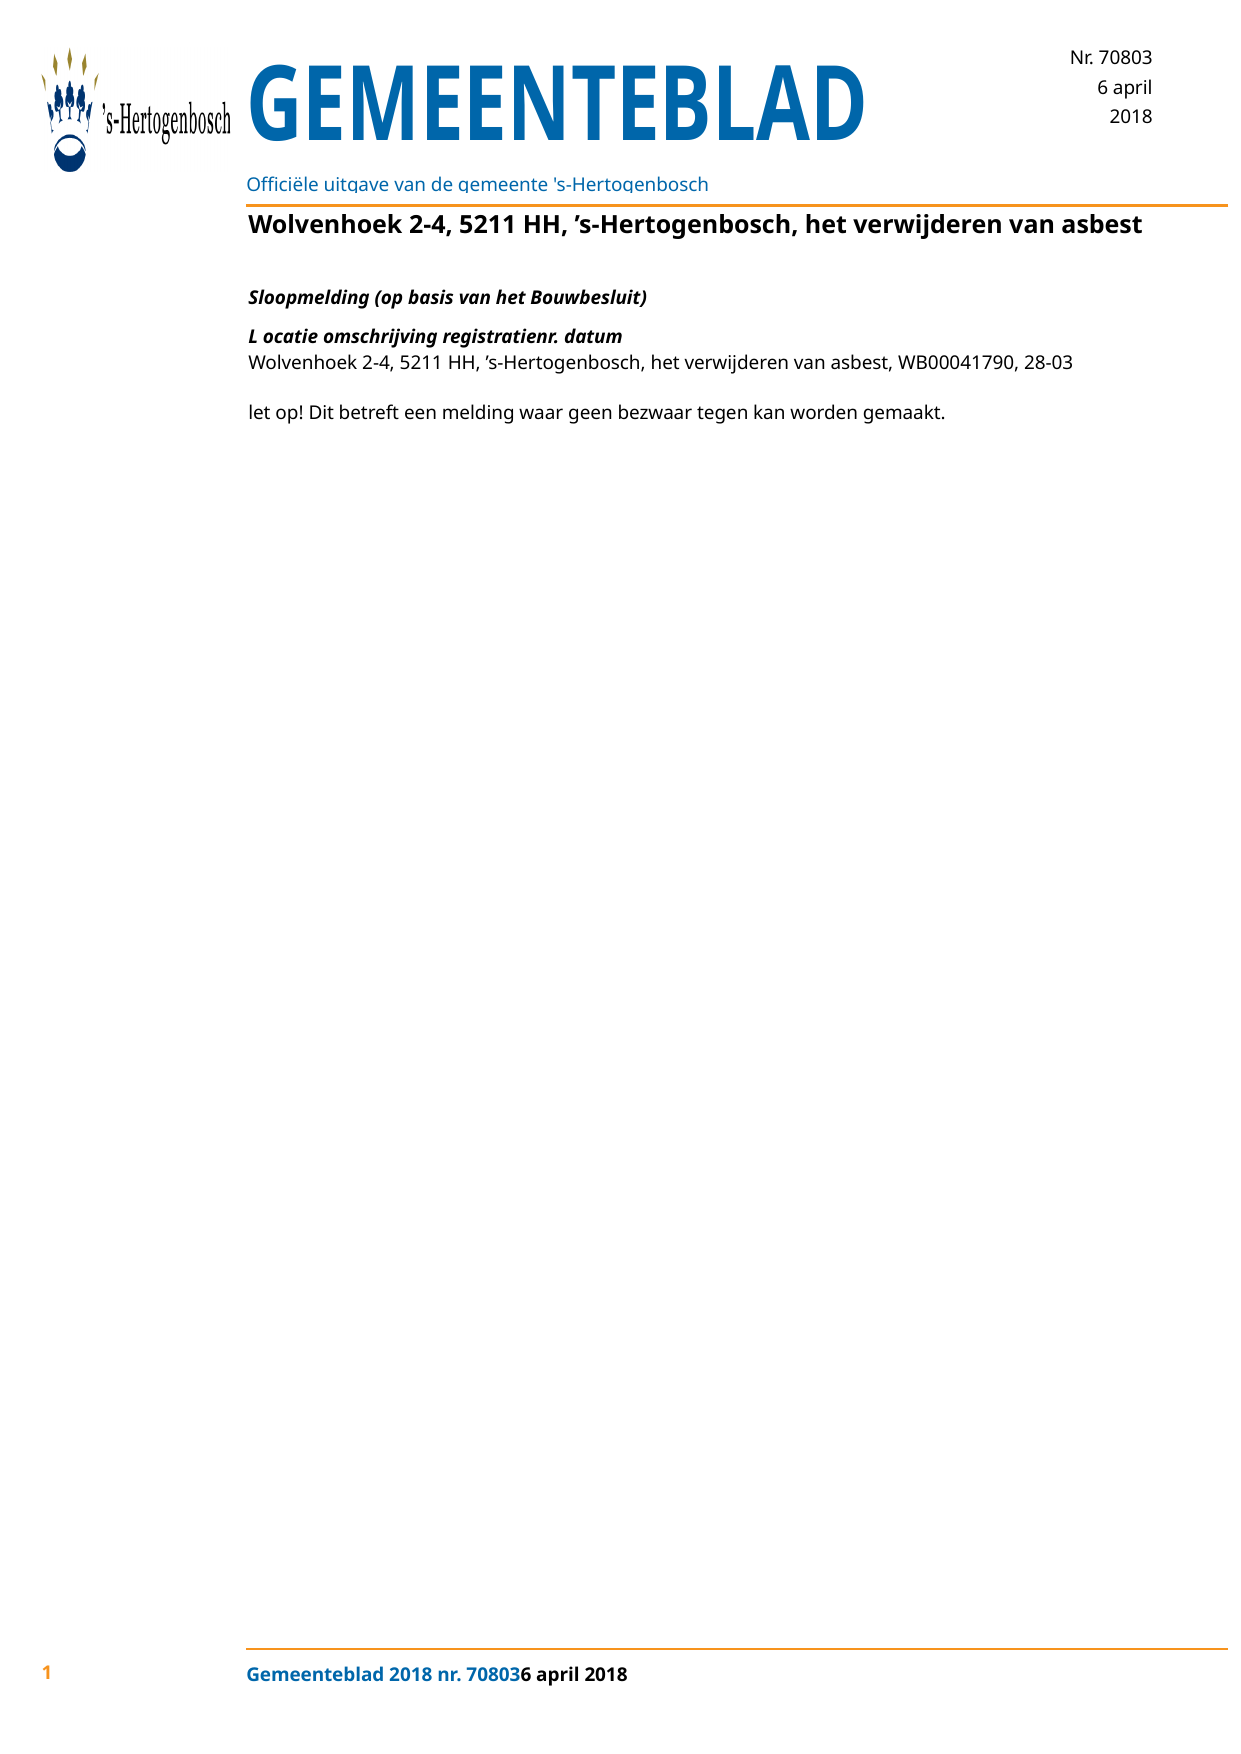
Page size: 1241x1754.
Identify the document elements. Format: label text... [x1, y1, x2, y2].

text Wolvenhoek 2-4, 5211 HH, ’s-Hertogenbosch, het verwijderen van asbest [248, 207, 1152, 241]
picture [41, 47, 231, 172]
text Wolvenhoek 2-4, 5211 HH, ’s-Hertogenbosch, het verwijderen van asbest, WB00041790, 28-03 [248, 349, 1152, 374]
text let op! Dit betreft een melding waar geen bezwaar tegen kan worden gemaakt. [248, 399, 1152, 425]
text L ocatie omschrijving registratienr. datum [248, 323, 1152, 349]
text Sloopmelding (op basis van het Bouwbesluit) [248, 284, 1152, 309]
